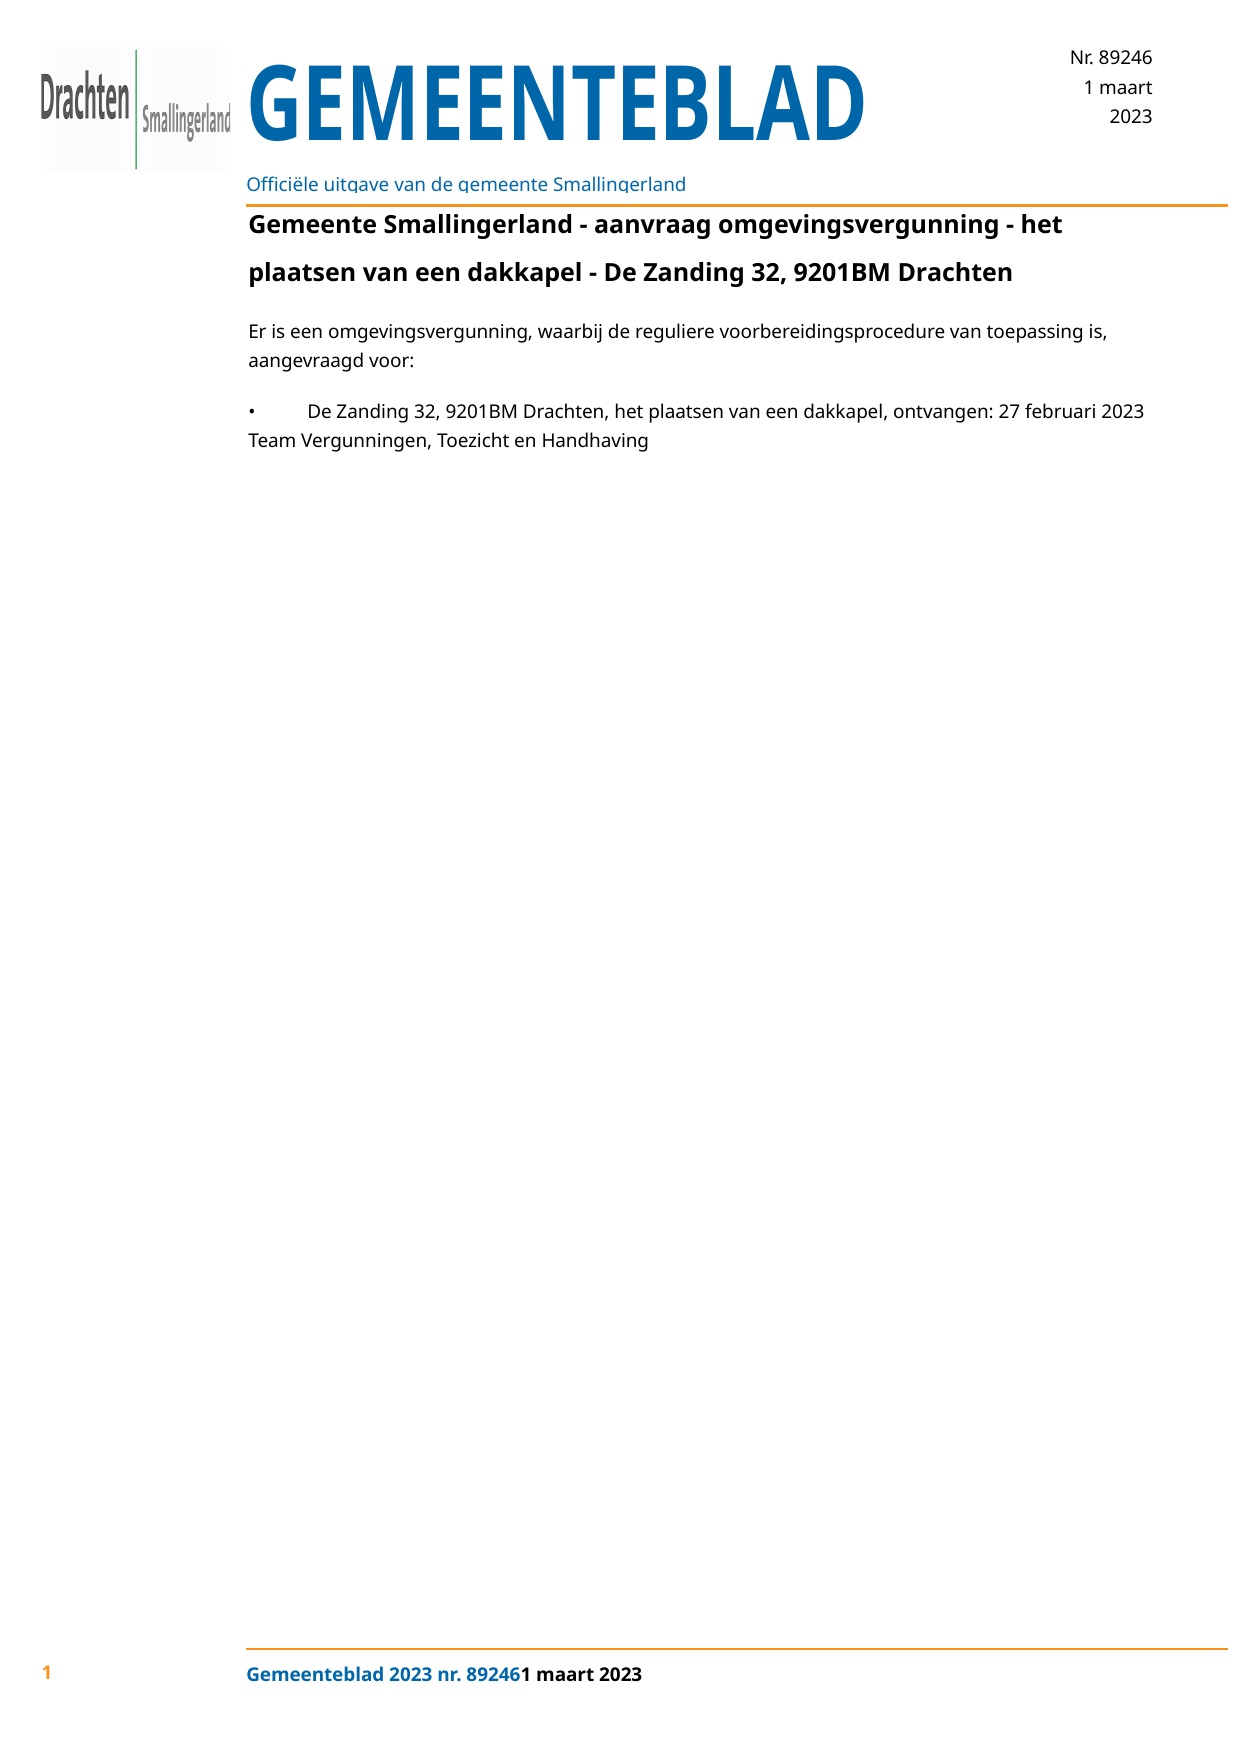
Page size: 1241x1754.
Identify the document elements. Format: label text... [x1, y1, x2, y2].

text Team Vergunningen, Toezicht en Handhaving [248, 427, 1152, 453]
text Gemeente Smallingerland - aanvraag omgevingsvergunning - het plaatsen van een dakkapel - De Zanding 32, 9201BM Drachten [248, 207, 1152, 288]
list De Zanding 32, 9201BM Drachten, het plaatsen van een dakkapel, ontvangen: 27 februari 2023 [248, 398, 1152, 424]
text Er is een omgevingsvergunning, waarbij de reguliere voorbereidingsprocedure van toepassing is, aangevraagd voor: [248, 318, 1152, 373]
picture [41, 47, 231, 172]
